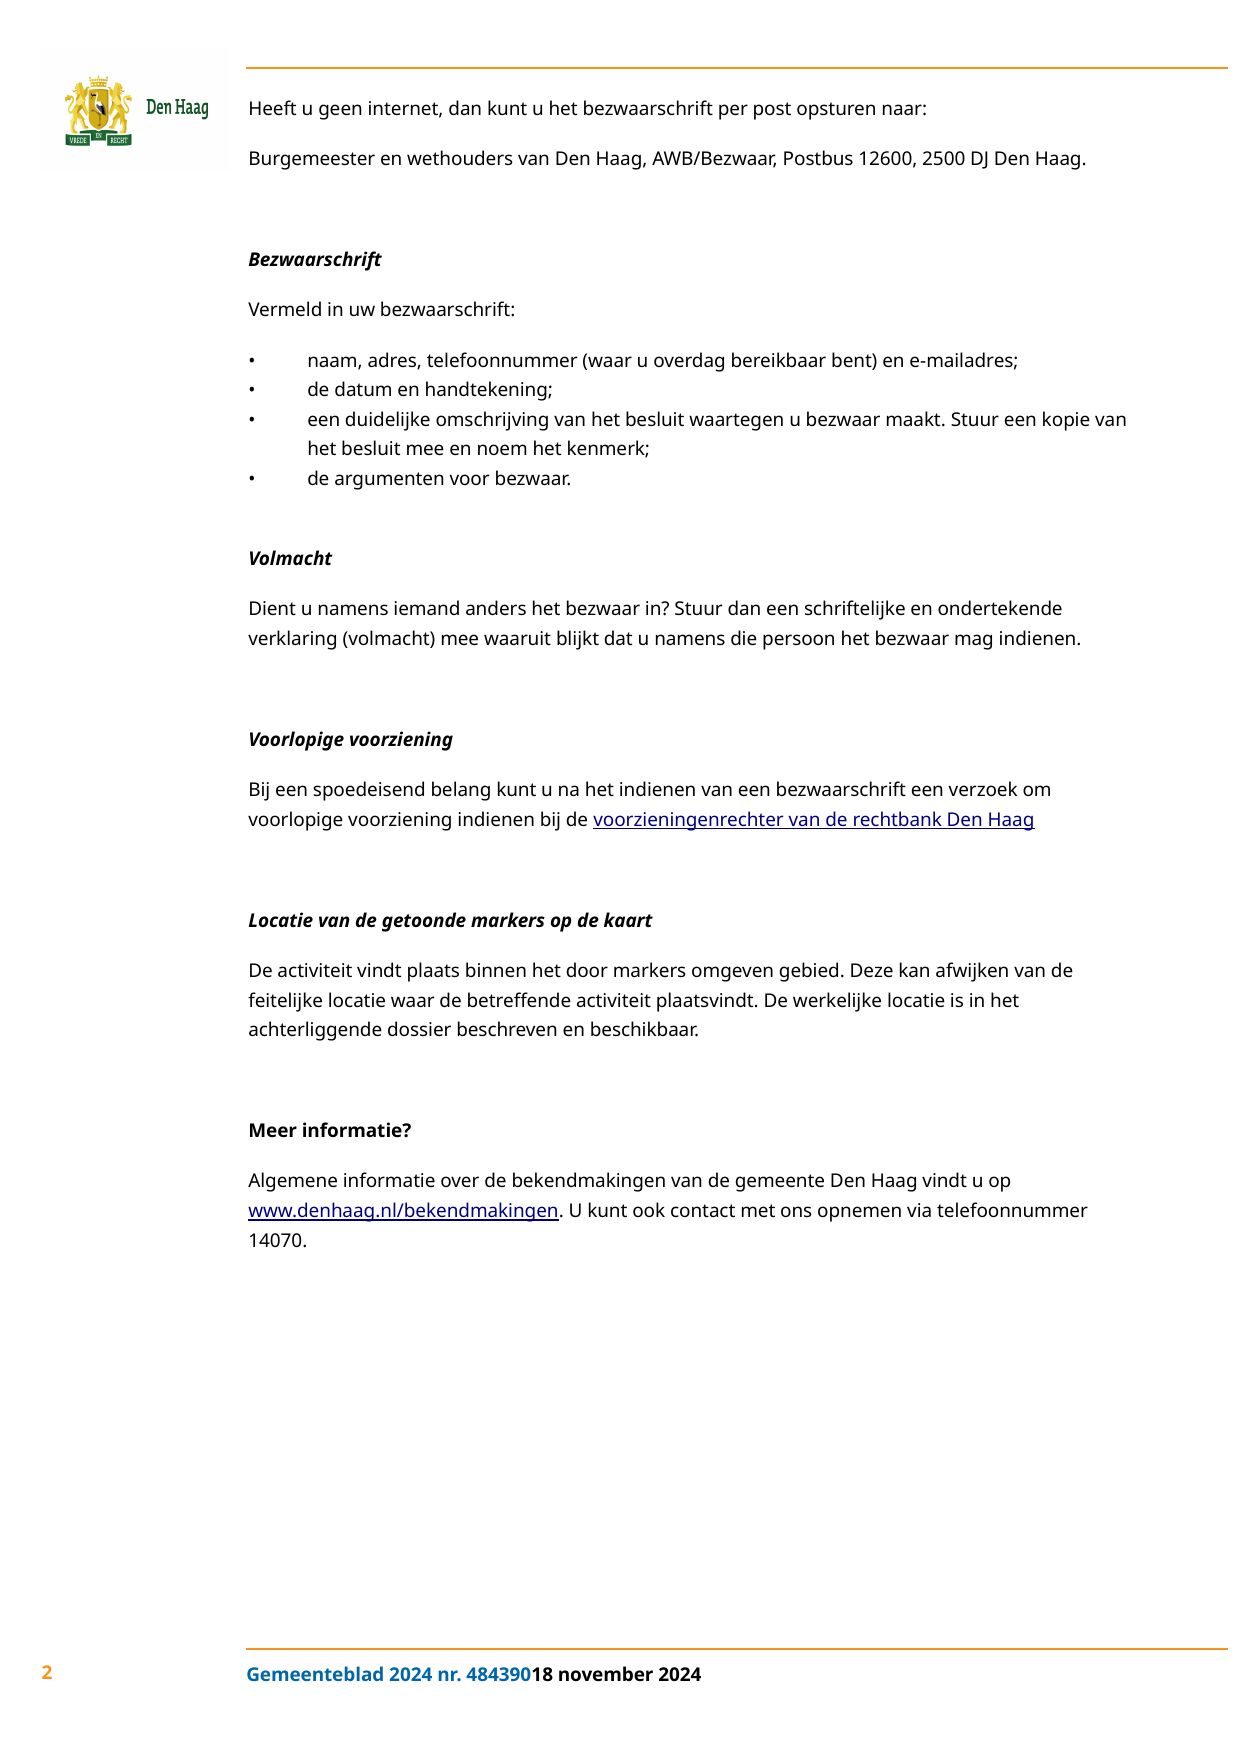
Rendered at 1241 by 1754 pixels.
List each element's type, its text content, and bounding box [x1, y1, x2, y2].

text Bij een spoedeisend belang kunt u na het indienen van een bezwaarschrift een verzoek om voorlopige voorziening indienen bij de voorzieningenrechter van de rechtbank Den Haag [248, 776, 1152, 832]
text Dient u namens iemand anders het bezwaar in? Stuur dan een schriftelijke en ondertekende verklaring (volmacht) mee waaruit blijkt dat u namens die persoon het bezwaar mag indienen. [248, 596, 1152, 651]
list de argumenten voor bezwaar. [248, 465, 1152, 491]
list een duidelijke omschrijving van het besluit waartegen u bezwaar maakt. Stuur een kopie van het besluit mee en noem het kenmerk; [248, 406, 1152, 461]
text Bezwaarschrift [248, 246, 1152, 272]
picture [41, 47, 231, 172]
text Algemene informatie over de bekendmakingen van de gemeente Den Haag vindt u op www.denhaag.nl/bekendmakingen. U kunt ook contact met ons opnemen via telefoonnummer 14070. [248, 1168, 1152, 1253]
text Volmacht [248, 545, 1152, 571]
list de datum en handtekening; [248, 376, 1152, 402]
text De activiteit vindt plaats binnen het door markers omgeven gebied. Deze kan afwijken van de feitelijke locatie waar de betreffende activiteit plaatsvindt. De werkelijke locatie is in het achterliggende dossier beschreven en beschikbaar. [248, 957, 1152, 1042]
text Heeft u geen internet, dan kunt u het bezwaarschrift per post opsturen naar: [248, 95, 1152, 121]
list naam, adres, telefoonnummer (waar u overdag bereikbaar bent) en e-mailadres; [248, 347, 1152, 373]
text Locatie van de getoonde markers op de kaart [248, 907, 1152, 933]
text Meer informatie? [248, 1117, 1152, 1143]
text Voorlopige voorziening [248, 726, 1152, 752]
text Burgemeester en wethouders van Den Haag, AWB/Bezwaar, Postbus 12600, 2500 DJ Den Haag. [248, 145, 1152, 171]
text Vermeld in uw bezwaarschrift: [248, 296, 1152, 322]
